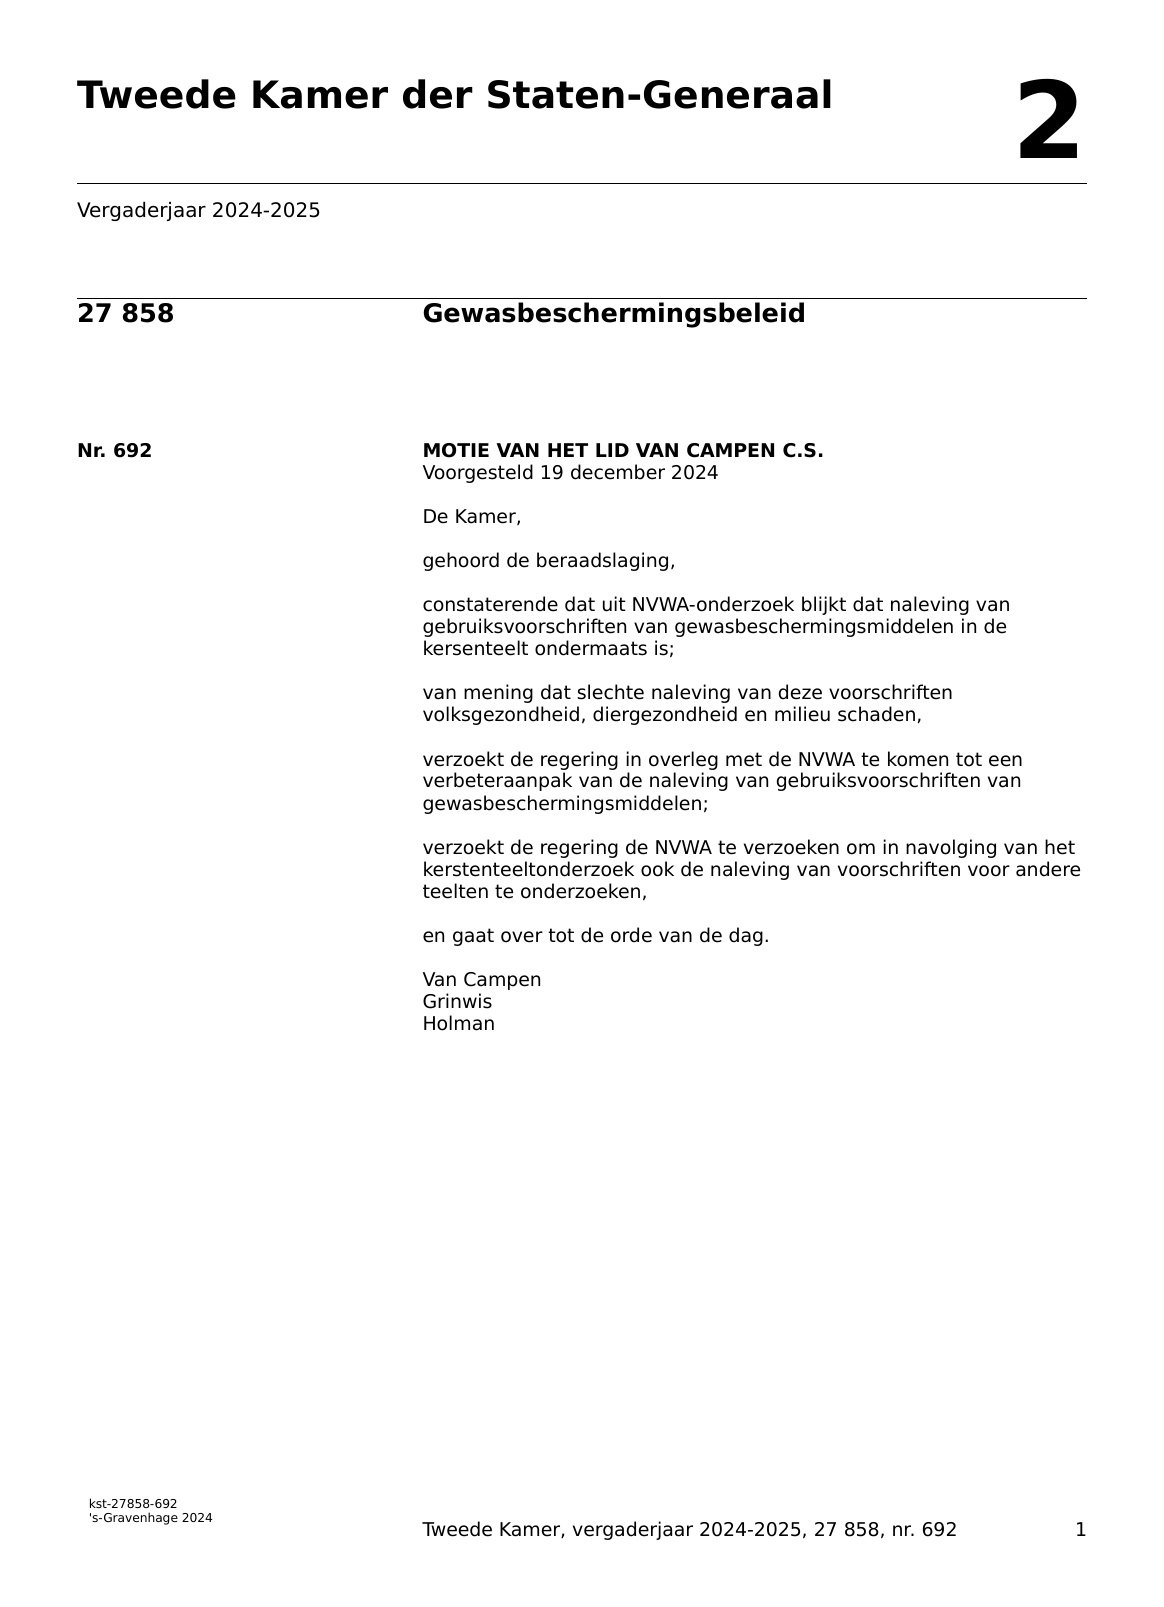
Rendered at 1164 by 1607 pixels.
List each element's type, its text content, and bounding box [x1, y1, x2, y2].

text en gaat over tot de orde van de dag. [422, 925, 1087, 947]
text verzoekt de regering de NVWA te verzoeken om in navolging van het kerstenteeltonderzoek ook de naleving van voorschriften voor andere teelten te onderzoeken, [422, 837, 1087, 902]
text Voorgesteld 19 december 2024 [422, 462, 1087, 484]
subtitle Nr. 692 MOTIE VAN HET LID VAN CAMPEN C.S. [77, 440, 1087, 462]
text Van Campen [422, 969, 1087, 991]
text Holman [422, 1013, 1087, 1035]
table_cell Vergaderjaar 2024-2025 [77, 184, 1087, 298]
subtitle 27 858 Gewasbeschermingsbeleid [77, 299, 1087, 329]
text van mening dat slechte naleving van deze voorschriften volksgezondheid, diergezondheid en milieu schaden, [422, 682, 1087, 726]
text kst-27858-692 [88, 1497, 323, 1511]
text De Kamer, [422, 506, 1087, 528]
text gehoord de beraadslaging, [422, 550, 1087, 572]
text verzoekt de regering in overleg met de NVWA te komen tot een verbeteraanpak van de naleving van gebruiksvoorschriften van gewasbeschermingsmiddelen; [422, 748, 1087, 814]
table_header Tweede Kamer der Staten-Generaal [77, 59, 886, 183]
table_header 2 [886, 59, 1087, 183]
text Grinwis [422, 991, 1087, 1013]
text 's-Gravenhage 2024 [88, 1511, 323, 1525]
text constaterende dat uit NVWA-onderzoek blijkt dat naleving van gebruiksvoorschriften van gewasbeschermingsmiddelen in de kersenteelt ondermaats is; [422, 594, 1087, 660]
